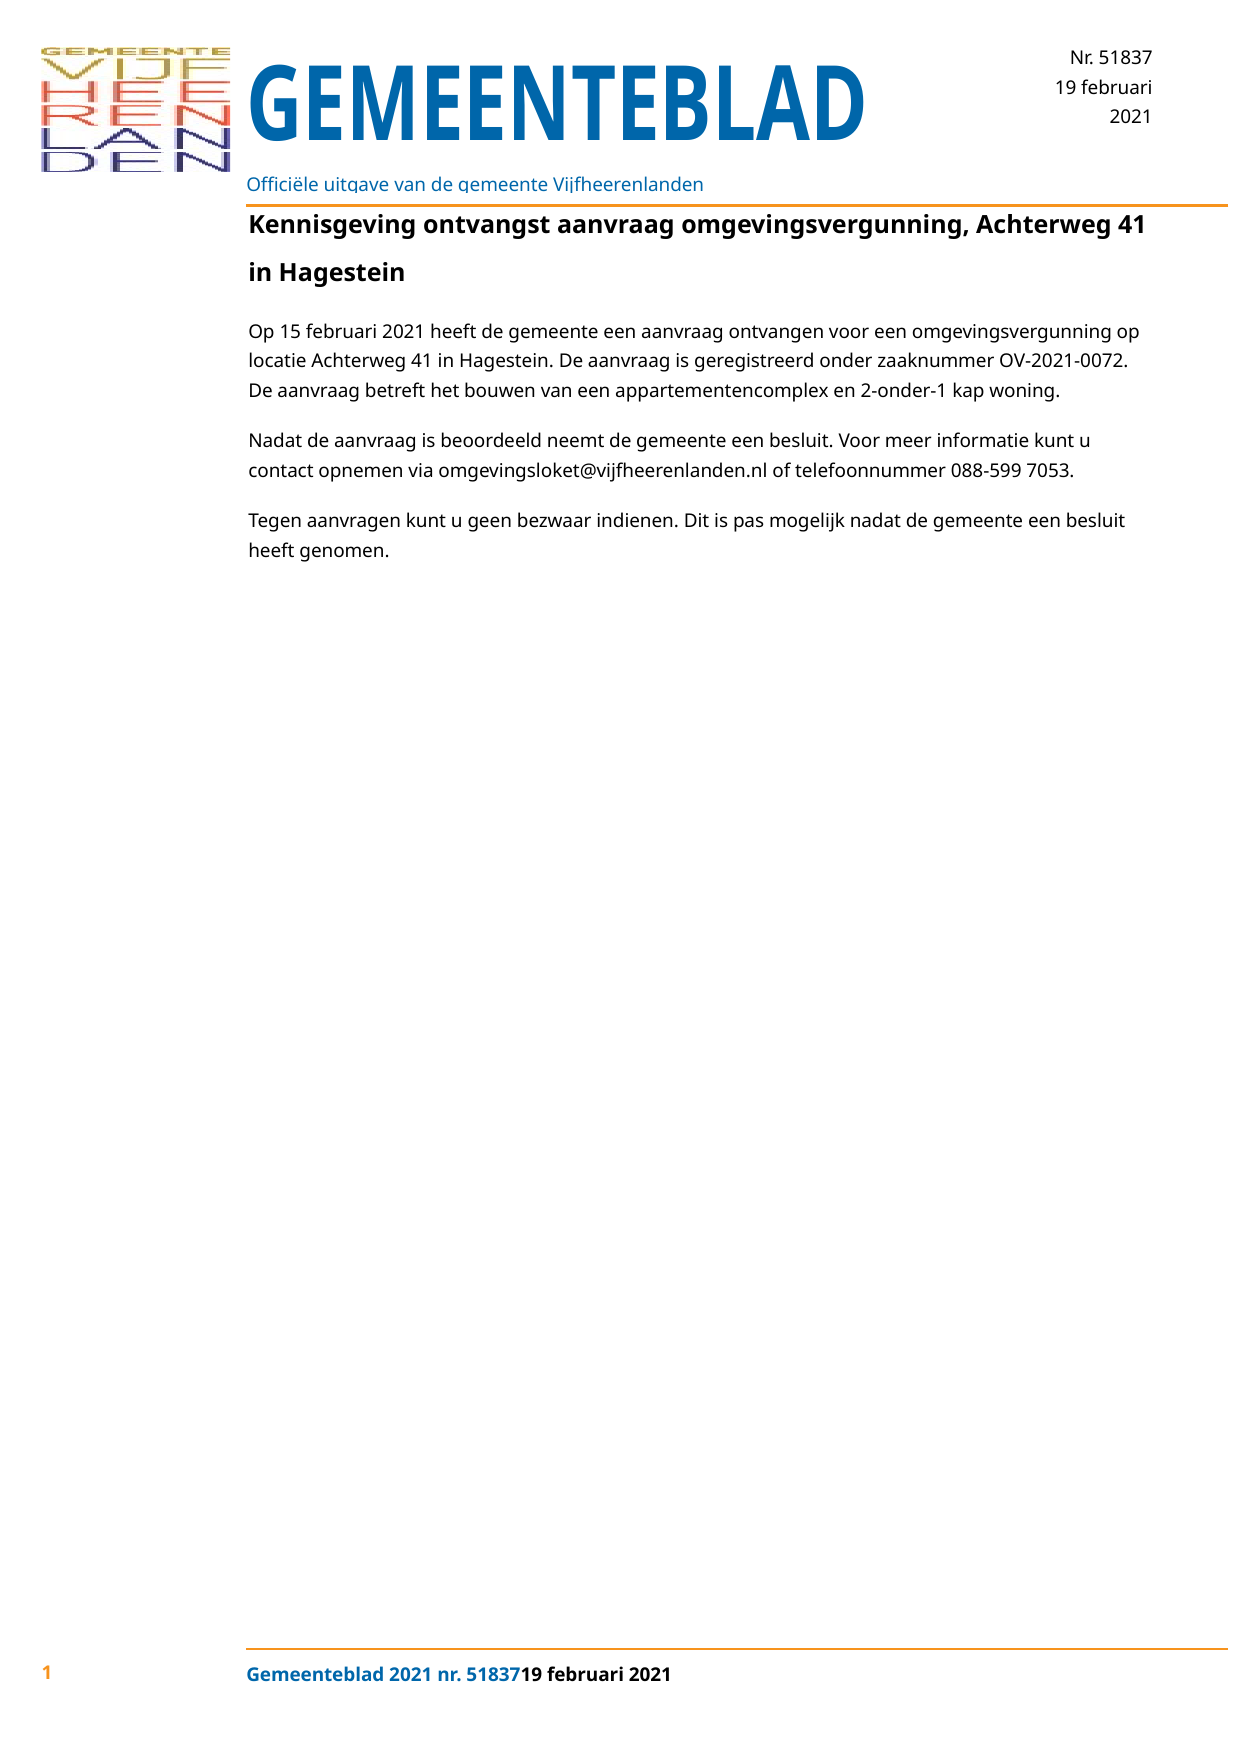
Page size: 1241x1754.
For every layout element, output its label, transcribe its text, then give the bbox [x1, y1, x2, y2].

text Nadat de aanvraag is beoordeeld neemt de gemeente een besluit. Voor meer informatie kunt u contact opnemen via omgevingsloket@vijfheerenlanden.nl of telefoonnummer 088-599 7053. [248, 427, 1152, 483]
text Op 15 februari 2021 heeft de gemeente een aanvraag ontvangen voor een omgevingsvergunning op locatie Achterweg 41 in Hagestein. De aanvraag is geregistreerd onder zaaknummer OV-2021-0072. De aanvraag betreft het bouwen van een appartementencomplex en 2-onder-1 kap woning. [248, 318, 1152, 403]
picture [41, 47, 231, 172]
text Kennisgeving ontvangst aanvraag omgevingsvergunning, Achterweg 41 in Hagestein [248, 207, 1152, 288]
text Tegen aanvragen kunt u geen bezwaar indienen. Dit is pas mogelijk nadat de gemeente een besluit heeft genomen. [248, 507, 1152, 563]
